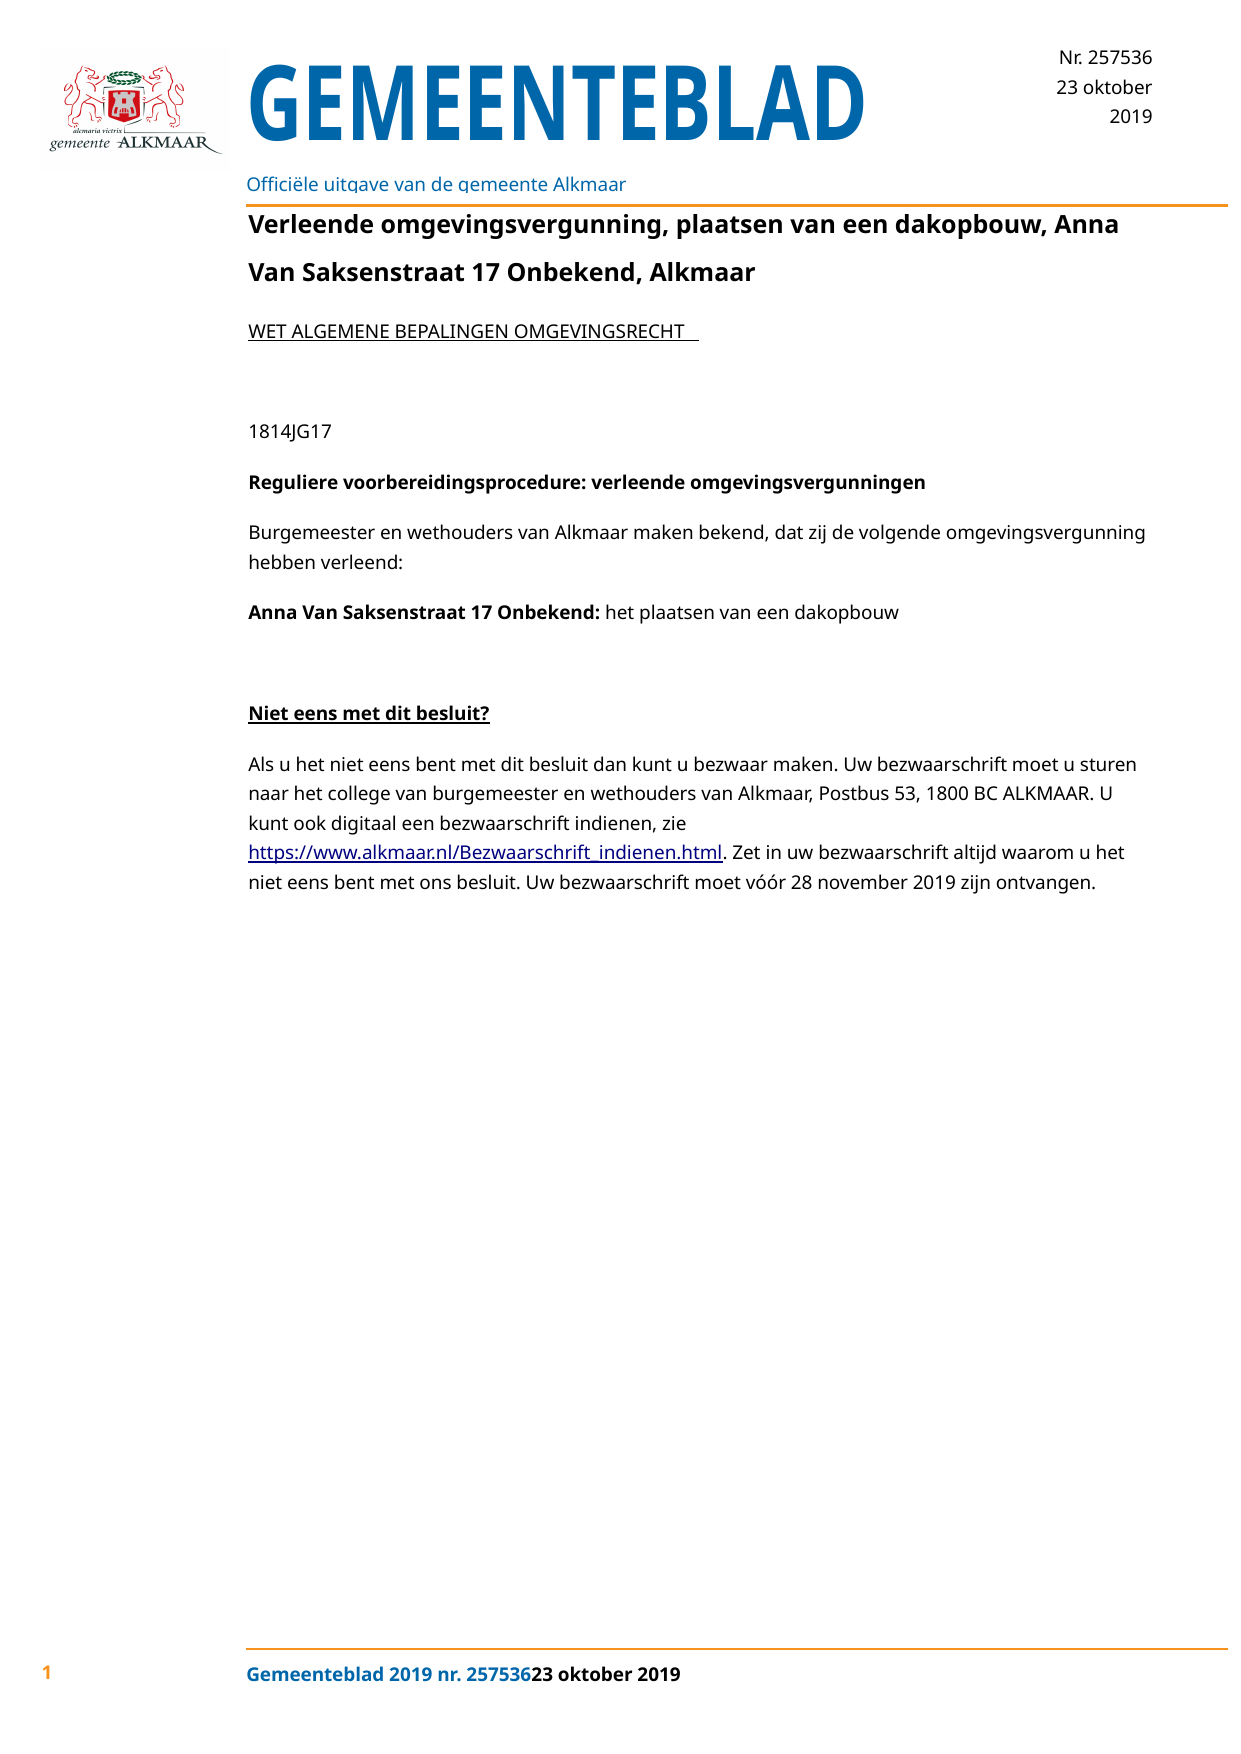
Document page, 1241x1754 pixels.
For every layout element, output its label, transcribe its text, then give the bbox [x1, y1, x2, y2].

text 1814JG17 [248, 419, 1152, 444]
text Niet eens met dit besluit? [248, 700, 1152, 726]
text Anna Van Saksenstraat 17 Onbekend: het plaatsen van een dakopbouw [248, 599, 1152, 625]
text Verleende omgevingsvergunning, plaatsen van een dakopbouw, Anna Van Saksenstraat 17 Onbekend, Alkmaar [248, 207, 1152, 288]
text Als u het niet eens bent met dit besluit dan kunt u bezwaar maken. Uw bezwaarschrift moet u sturen naar het college van burgemeester en wethouders van Alkmaar, Postbus 53, 1800 BC ALKMAAR. U kunt ook digitaal een bezwaarschrift indienen, zie https://www.alkmaar.nl/Bezwaarschrift_indienen.html. Zet in uw bezwaarschrift altijd waarom u het niet eens bent met ons besluit. Uw bezwaarschrift moet vóór 28 november 2019 zijn ontvangen. [248, 751, 1152, 895]
text Reguliere voorbereidingsprocedure: verleende omgevingsvergunningen [248, 469, 1152, 495]
text WET ALGEMENE BEPALINGEN OMGEVINGSRECHT [248, 318, 1152, 344]
picture [41, 47, 231, 172]
text Burgemeester en wethouders van Alkmaar maken bekend, dat zij de volgende omgevingsvergunning hebben verleend: [248, 519, 1152, 575]
